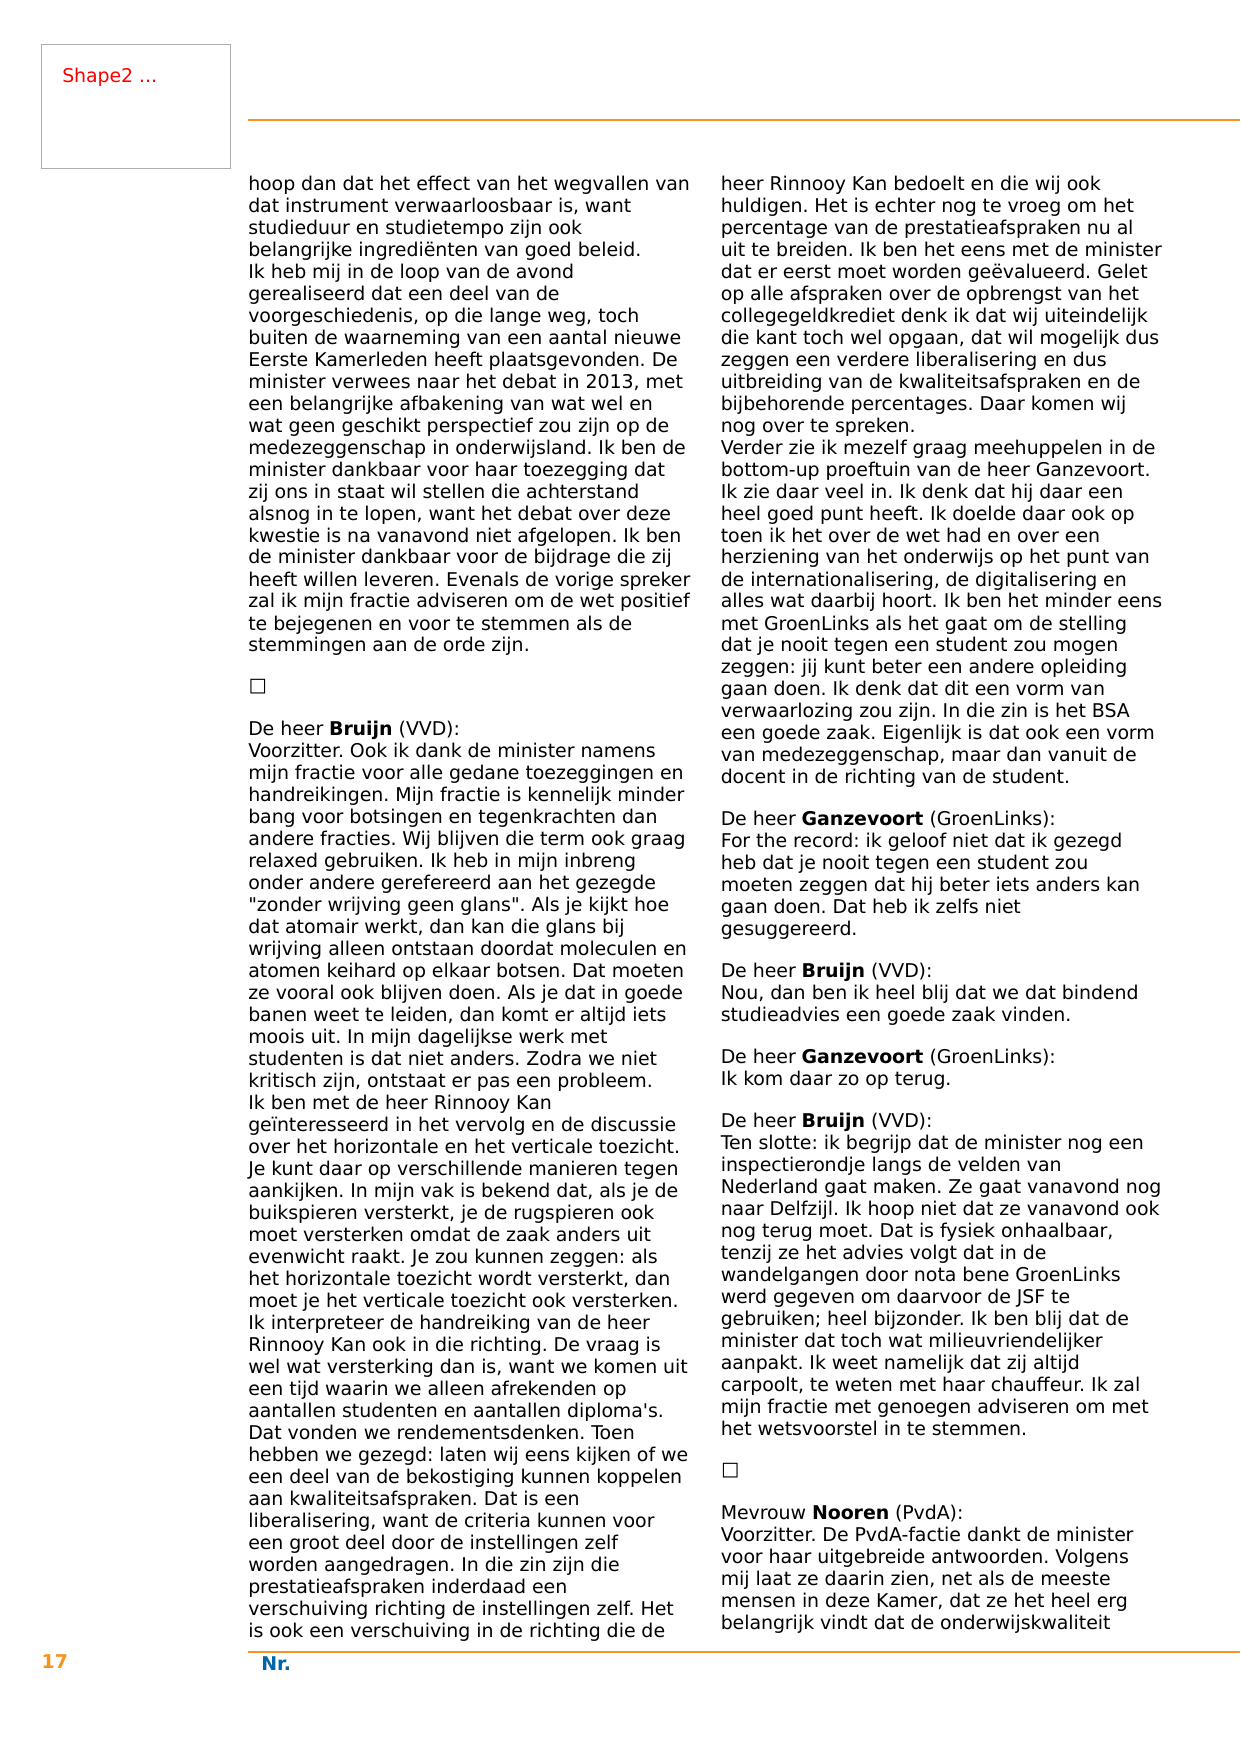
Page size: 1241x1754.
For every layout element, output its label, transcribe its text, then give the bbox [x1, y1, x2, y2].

text De heer Bruijn (VVD): [248, 718, 691, 740]
text Verder zie ik mezelf graag meehuppelen in de bottom-up proeftuin van de heer Ganzevoort. Ik zie daar veel in. Ik denk dat hij daar een heel goed punt heeft. Ik doelde daar ook op toen ik het over de wet had en over een herziening van het onderwijs op het punt van de internationalisering, de digitalisering en alles wat daarbij hoort. Ik ben het minder eens met GroenLinks als het gaat om de stelling dat je nooit tegen een student zou mogen zeggen: jij kunt beter een andere opleiding gaan doen. Ik denk dat dit een vorm van verwaarlozing zou zijn. In die zin is het BSA een goede zaak. Eigenlijk is dat ook een vorm van medezeggenschap, maar dan vanuit de docent in de richting van de student. [721, 437, 1163, 788]
text hoop dan dat het effect van het wegvallen van dat instrument verwaarloosbaar is, want studieduur en studietempo zijn ook belangrijke ingrediënten van goed beleid. [248, 173, 691, 261]
text De heer Bruijn (VVD): [721, 960, 1163, 982]
text ⬜ [721, 1460, 1163, 1482]
text Voorzitter. De PvdA-factie dankt de minister voor haar uitgebreide antwoorden. Volgens mij laat ze daarin zien, net als de meeste mensen in deze Kamer, dat ze het heel erg belangrijk vindt dat de onderwijskwaliteit [721, 1524, 1163, 1633]
text De heer Ganzevoort (GroenLinks): [721, 1046, 1163, 1068]
text Voorzitter. Ook ik dank de minister namens mijn fractie voor alle gedane toezeggingen en handreikingen. Mijn fractie is kennelijk minder bang voor botsingen en tegenkrachten dan andere fracties. Wij blijven die term ook graag relaxed gebruiken. Ik heb in mijn inbreng onder andere gerefereerd aan het gezegde "zonder wrijving geen glans". Als je kijkt hoe dat atomair werkt, dan kan die glans bij wrijving alleen ontstaan doordat moleculen en atomen keihard op elkaar botsen. Dat moeten ze vooral ook blijven doen. Als je dat in goede banen weet te leiden, dan komt er altijd iets moois uit. In mijn dagelijkse werk met studenten is dat niet anders. Zodra we niet kritisch zijn, ontstaat er pas een probleem. [248, 740, 691, 1092]
text For the record: ik geloof niet dat ik gezegd heb dat je nooit tegen een student zou moeten zeggen dat hij beter iets anders kan gaan doen. Dat heb ik zelfs niet gesuggereerd. [721, 830, 1163, 940]
text ⬜ [248, 676, 691, 698]
text De heer Ganzevoort (GroenLinks): [721, 808, 1163, 830]
text Ik kom daar zo op terug. [721, 1068, 1163, 1090]
text Ten slotte: ik begrijp dat de minister nog een inspectierondje langs de velden van Nederland gaat maken. Ze gaat vanavond nog naar Delfzijl. Ik hoop niet dat ze vanavond ook nog terug moet. Dat is fysiek onhaalbaar, tenzij ze het advies volgt dat in de wandelgangen door nota bene GroenLinks werd gegeven om daarvoor de JSF te gebruiken; heel bijzonder. Ik ben blij dat de minister dat toch wat milieuvriendelijker aanpakt. Ik weet namelijk dat zij altijd carpoolt, te weten met haar chauffeur. Ik zal mijn fractie met genoegen adviseren om met het wetsvoorstel in te stemmen. [721, 1132, 1163, 1440]
text Ik ben met de heer Rinnooy Kan geïnteresseerd in het vervolg en de discussie over het horizontale en het verticale toezicht. Je kunt daar op verschillende manieren tegen aankijken. In mijn vak is bekend dat, als je de buikspieren versterkt, je de rugspieren ook moet versterken omdat de zaak anders uit evenwicht raakt. Je zou kunnen zeggen: als het horizontale toezicht wordt versterkt, dan moet je het verticale toezicht ook versterken. Ik interpreteer de handreiking van de heer Rinnooy Kan ook in die richting. De vraag is wel wat versterking dan is, want we komen uit een tijd waarin we alleen afrekenden op aantallen studenten en aantallen diploma's. Dat vonden we rendementsdenken. Toen hebben we gezegd: laten wij eens kijken of we een deel van de bekostiging kunnen koppelen aan kwaliteitsafspraken. Dat is een liberalisering, want de criteria kunnen voor een groot deel door de instellingen zelf worden aangedragen. In die zin zijn die prestatieafspraken inderdaad een verschuiving richting de instellingen zelf. Het is ook een verschuiving in de richting die de [248, 1092, 691, 1641]
text Nou, dan ben ik heel blij dat we dat bindend studieadvies een goede zaak vinden. [721, 982, 1163, 1026]
text heer Rinnooy Kan bedoelt en die wij ook huldigen. Het is echter nog te vroeg om het percentage van de prestatieafspraken nu al uit te breiden. Ik ben het eens met de minister dat er eerst moet worden geëvalueerd. Gelet op alle afspraken over de opbrengst van het collegegeldkrediet denk ik dat wij uiteindelijk die kant toch wel opgaan, dat wil mogelijk dus zeggen een verdere liberalisering en dus uitbreiding van de kwaliteitsafspraken en de bijbehorende percentages. Daar komen wij nog over te spreken. [721, 173, 1163, 437]
text Ik heb mij in de loop van de avond gerealiseerd dat een deel van de voorgeschiedenis, op die lange weg, toch buiten de waarneming van een aantal nieuwe Eerste Kamerleden heeft plaatsgevonden. De minister verwees naar het debat in 2013, met een belangrijke afbakening van wat wel en wat geen geschikt perspectief zou zijn op de medezeggenschap in onderwijsland. Ik ben de minister dankbaar voor haar toezegging dat zij ons in staat wil stellen die achterstand alsnog in te lopen, want het debat over deze kwestie is na vanavond niet afgelopen. Ik ben de minister dankbaar voor de bijdrage die zij heeft willen leveren. Evenals de vorige spreker zal ik mijn fractie adviseren om de wet positief te bejegenen en voor te stemmen als de stemmingen aan de orde zijn. [248, 261, 691, 656]
text Mevrouw Nooren (PvdA): [721, 1502, 1163, 1524]
text De heer Bruijn (VVD): [721, 1110, 1163, 1132]
